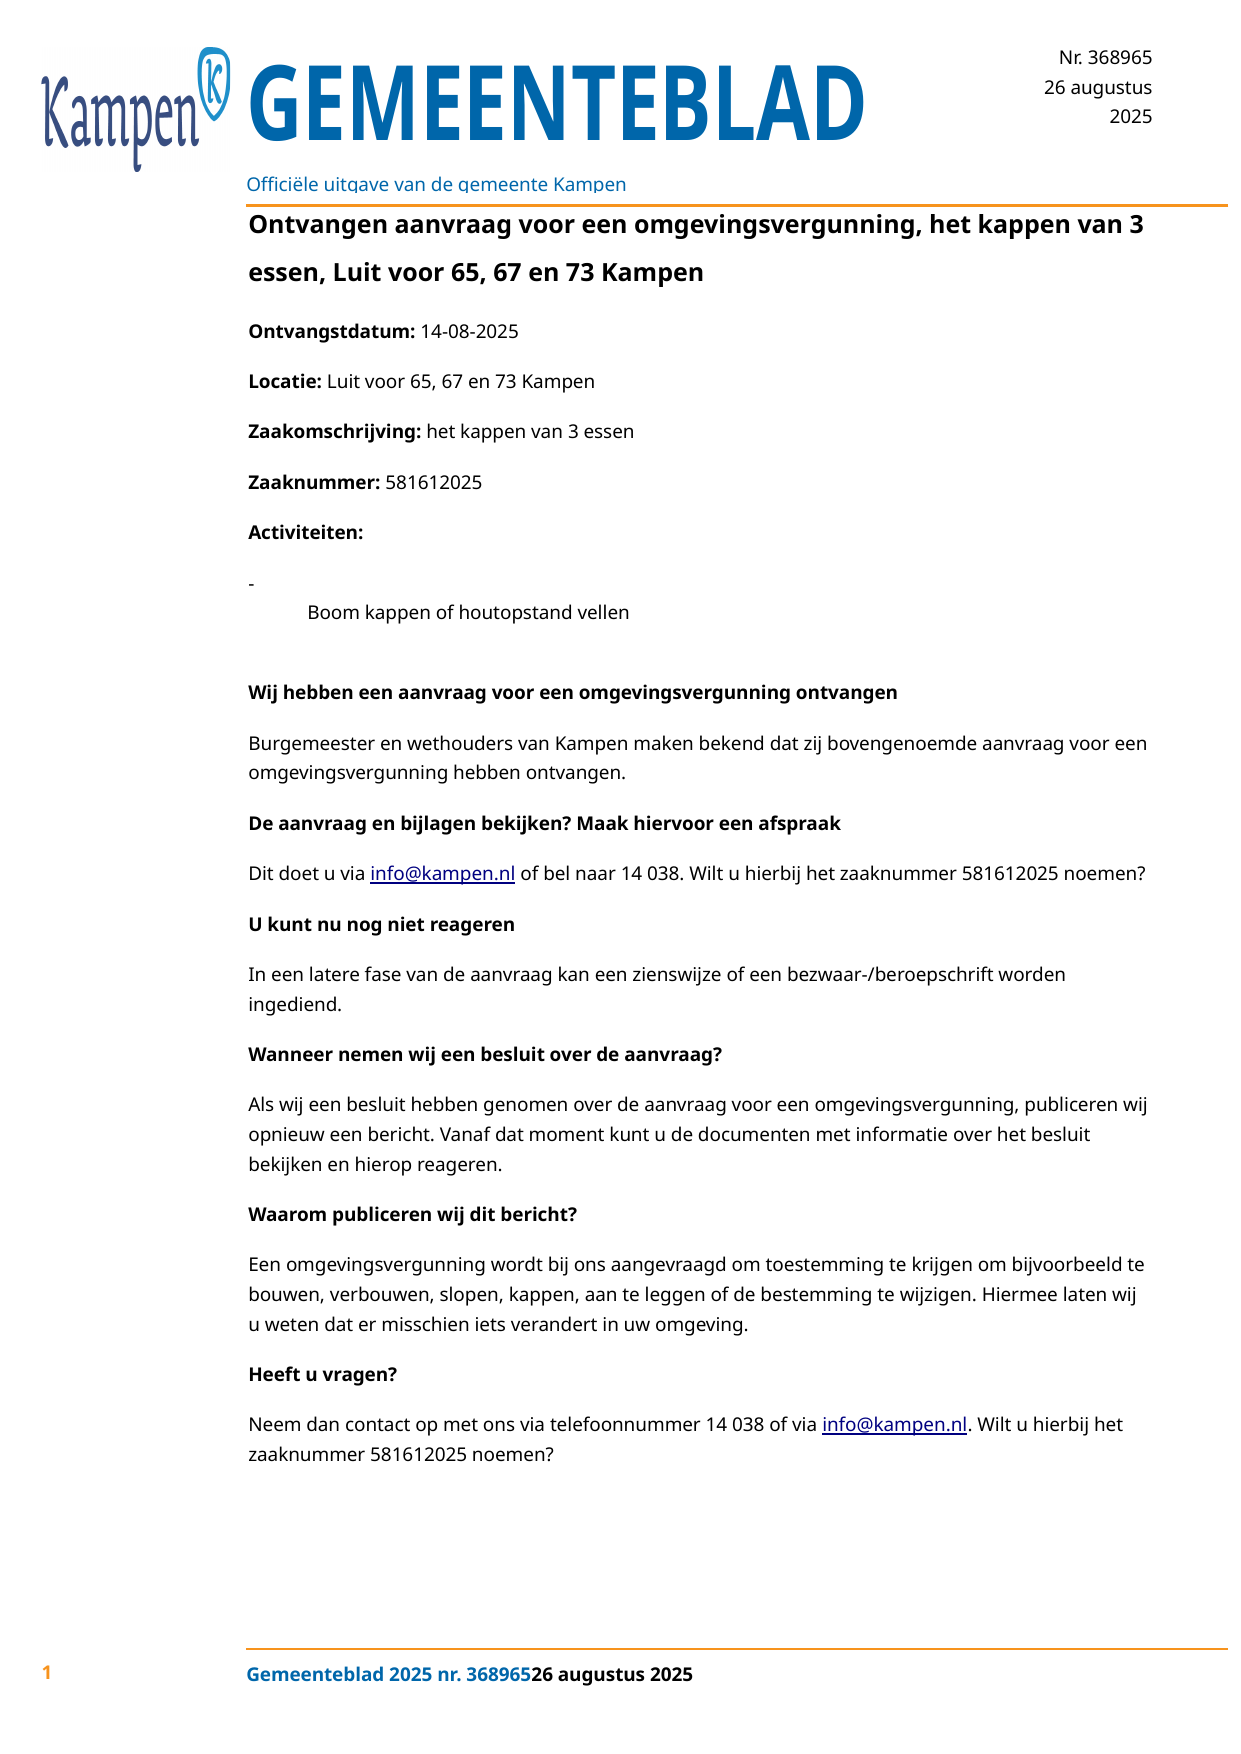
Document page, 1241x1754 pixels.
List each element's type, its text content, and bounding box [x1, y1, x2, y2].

text Burgemeester en wethouders van Kampen maken bekend dat zij bovengenoemde aanvraag voor een omgevingsvergunning hebben ontvangen. [248, 730, 1152, 785]
text Dit doet u via info@kampen.nl of bel naar 14 038. Wilt u hierbij het zaaknummer 581612025 noemen? [248, 860, 1152, 886]
text Een omgevingsvergunning wordt bij ons aangevraagd om toestemming te krijgen om bijvoorbeeld te bouwen, verbouwen, slopen, kappen, aan te leggen of de bestemming te wijzigen. Hiermee laten wij u weten dat er misschien iets verandert in uw omgeving. [248, 1252, 1152, 1337]
text Ontvangstdatum: 14-08-2025 [248, 318, 1152, 344]
text Wij hebben een aanvraag voor een omgevingsvergunning ontvangen [248, 679, 1152, 705]
text Als wij een besluit hebben genomen over de aanvraag voor een omgevingsvergunning, publiceren wij opnieuw een bericht. Vanaf dat moment kunt u de documenten met informatie over het besluit bekijken en hierop reageren. [248, 1092, 1152, 1177]
list Boom kappen of houtopstand vellen [248, 599, 1152, 625]
text De aanvraag en bijlagen bekijken? Maak hiervoor een afspraak [248, 810, 1152, 836]
text Ontvangen aanvraag voor een omgevingsvergunning, het kappen van 3 essen, Luit voor 65, 67 en 73 Kampen [248, 207, 1152, 288]
picture [41, 47, 231, 172]
text Waarom publiceren wij dit bericht? [248, 1201, 1152, 1227]
text Neem dan contact op met ons via telefoonnummer 14 038 of via info@kampen.nl. Wilt u hierbij het zaaknummer 581612025 noemen? [248, 1412, 1152, 1467]
text U kunt nu nog niet reageren [248, 911, 1152, 937]
text Wanneer nemen wij een besluit over de aanvraag? [248, 1041, 1152, 1067]
text Activiteiten: [248, 519, 1152, 545]
text Zaakomschrijving: het kappen van 3 essen [248, 419, 1152, 444]
text Locatie: Luit voor 65, 67 en 73 Kampen [248, 368, 1152, 394]
text Zaaknummer: 581612025 [248, 469, 1152, 495]
text Heeft u vragen? [248, 1361, 1152, 1387]
text In een latere fase van de aanvraag kan een zienswijze of een bezwaar-/beroepschrift worden ingediend. [248, 961, 1152, 1017]
